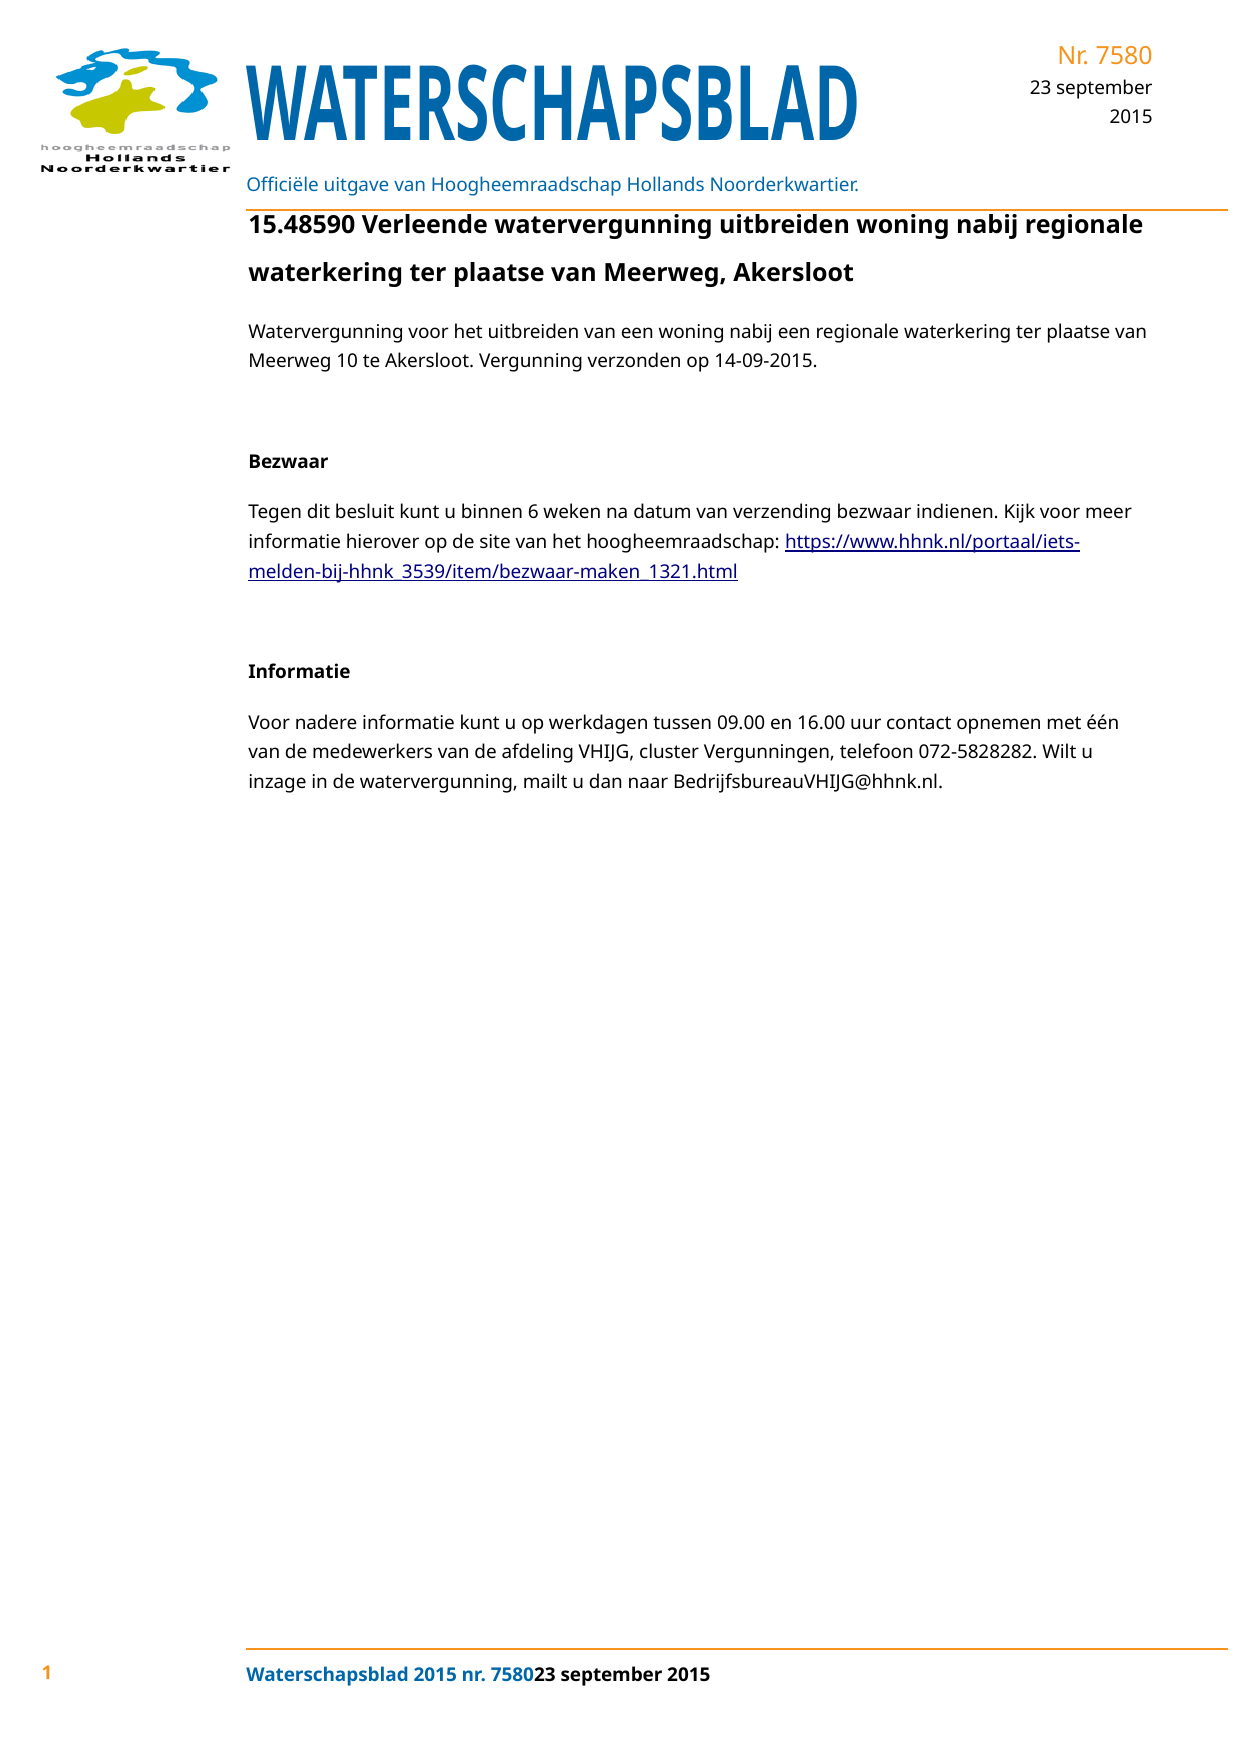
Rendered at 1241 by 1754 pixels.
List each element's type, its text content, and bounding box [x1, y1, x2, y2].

text Bezwaar [248, 448, 1152, 474]
picture [41, 47, 231, 172]
text Informatie [248, 659, 1152, 684]
text Voor nadere informatie kunt u op werkdagen tussen 09.00 en 16.00 uur contact opnemen met één van de medewerkers van de afdeling VHIJG, cluster Vergunningen, telefoon 072-5828282. Wilt u inzage in de watervergunning, mailt u dan naar BedrijfsbureauVHIJG@hhnk.nl. [248, 709, 1152, 794]
text Tegen dit besluit kunt u binnen 6 weken na datum van verzending bezwaar indienen. Kijk voor meer informatie hierover op de site van het hoogheemraadschap: https://www.hhnk.nl/portaal/iets-melden-bij-hhnk_3539/item/bezwaar-maken_1321.html [248, 499, 1152, 584]
text 15.48590 Verleende watervergunning uitbreiden woning nabij regionale waterkering ter plaatse van Meerweg, Akersloot [248, 211, 1152, 288]
text Watervergunning voor het uitbreiden van een woning nabij een regionale waterkering ter plaatse van Meerweg 10 te Akersloot. Vergunning verzonden op 14-09-2015. [248, 318, 1152, 373]
